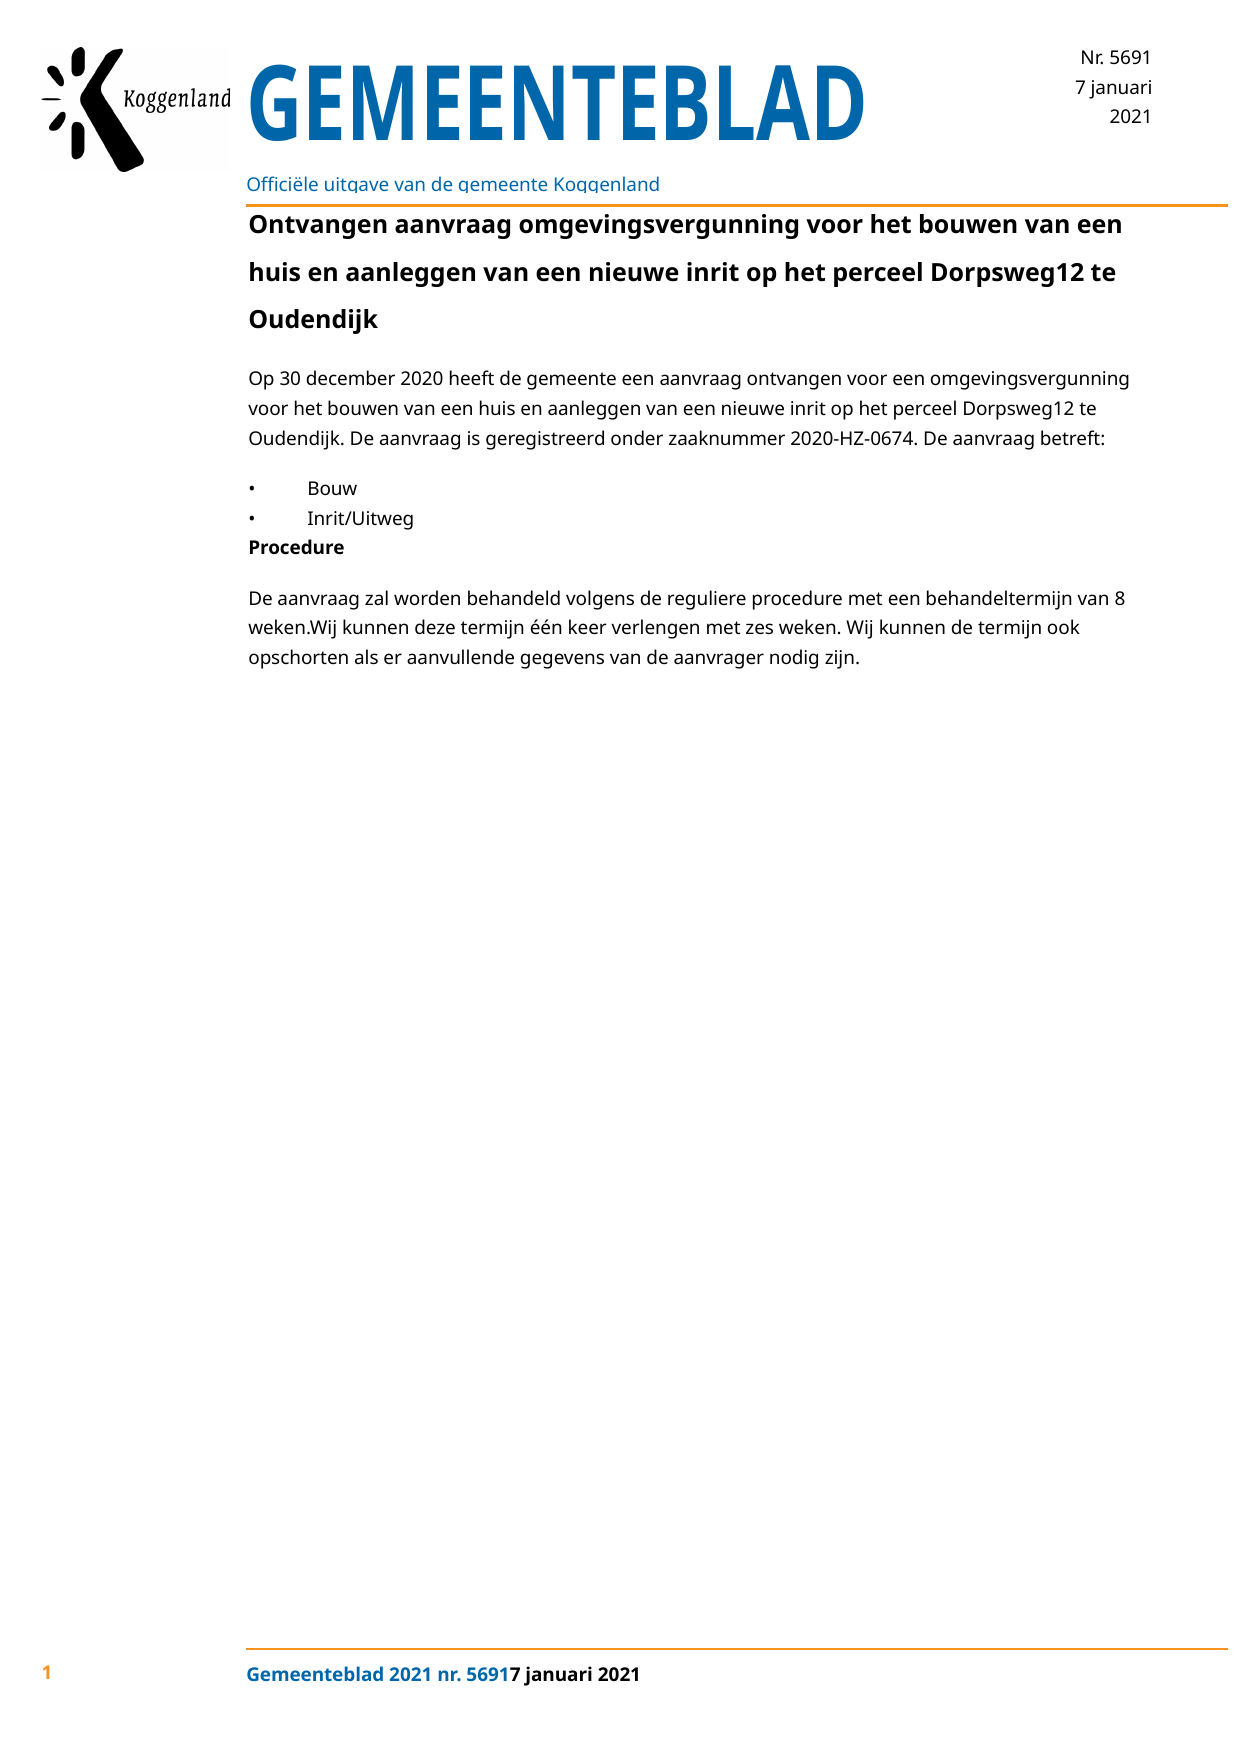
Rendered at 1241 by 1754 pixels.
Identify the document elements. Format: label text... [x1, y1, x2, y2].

text Op 30 december 2020 heeft de gemeente een aanvraag ontvangen voor een omgevingsvergunning voor het bouwen van een huis en aanleggen van een nieuwe inrit op het perceel Dorpsweg12 te Oudendijk. De aanvraag is geregistreerd onder zaaknummer 2020-HZ-0674. De aanvraag betreft: [248, 366, 1152, 450]
text Ontvangen aanvraag omgevingsvergunning voor het bouwen van een huis en aanleggen van een nieuwe inrit op het perceel Dorpsweg12 te Oudendijk [248, 207, 1152, 336]
list Inrit/Uitweg [248, 505, 1152, 530]
text De aanvraag zal worden behandeld volgens de reguliere procedure met een behandeltermijn van 8 weken.Wij kunnen deze termijn één keer verlengen met zes weken. Wij kunnen de termijn ook opschorten als er aanvullende gegevens van de aanvrager nodig zijn. [248, 585, 1152, 669]
picture [41, 47, 231, 172]
text Procedure [248, 534, 1152, 560]
list Bouw [248, 475, 1152, 501]
